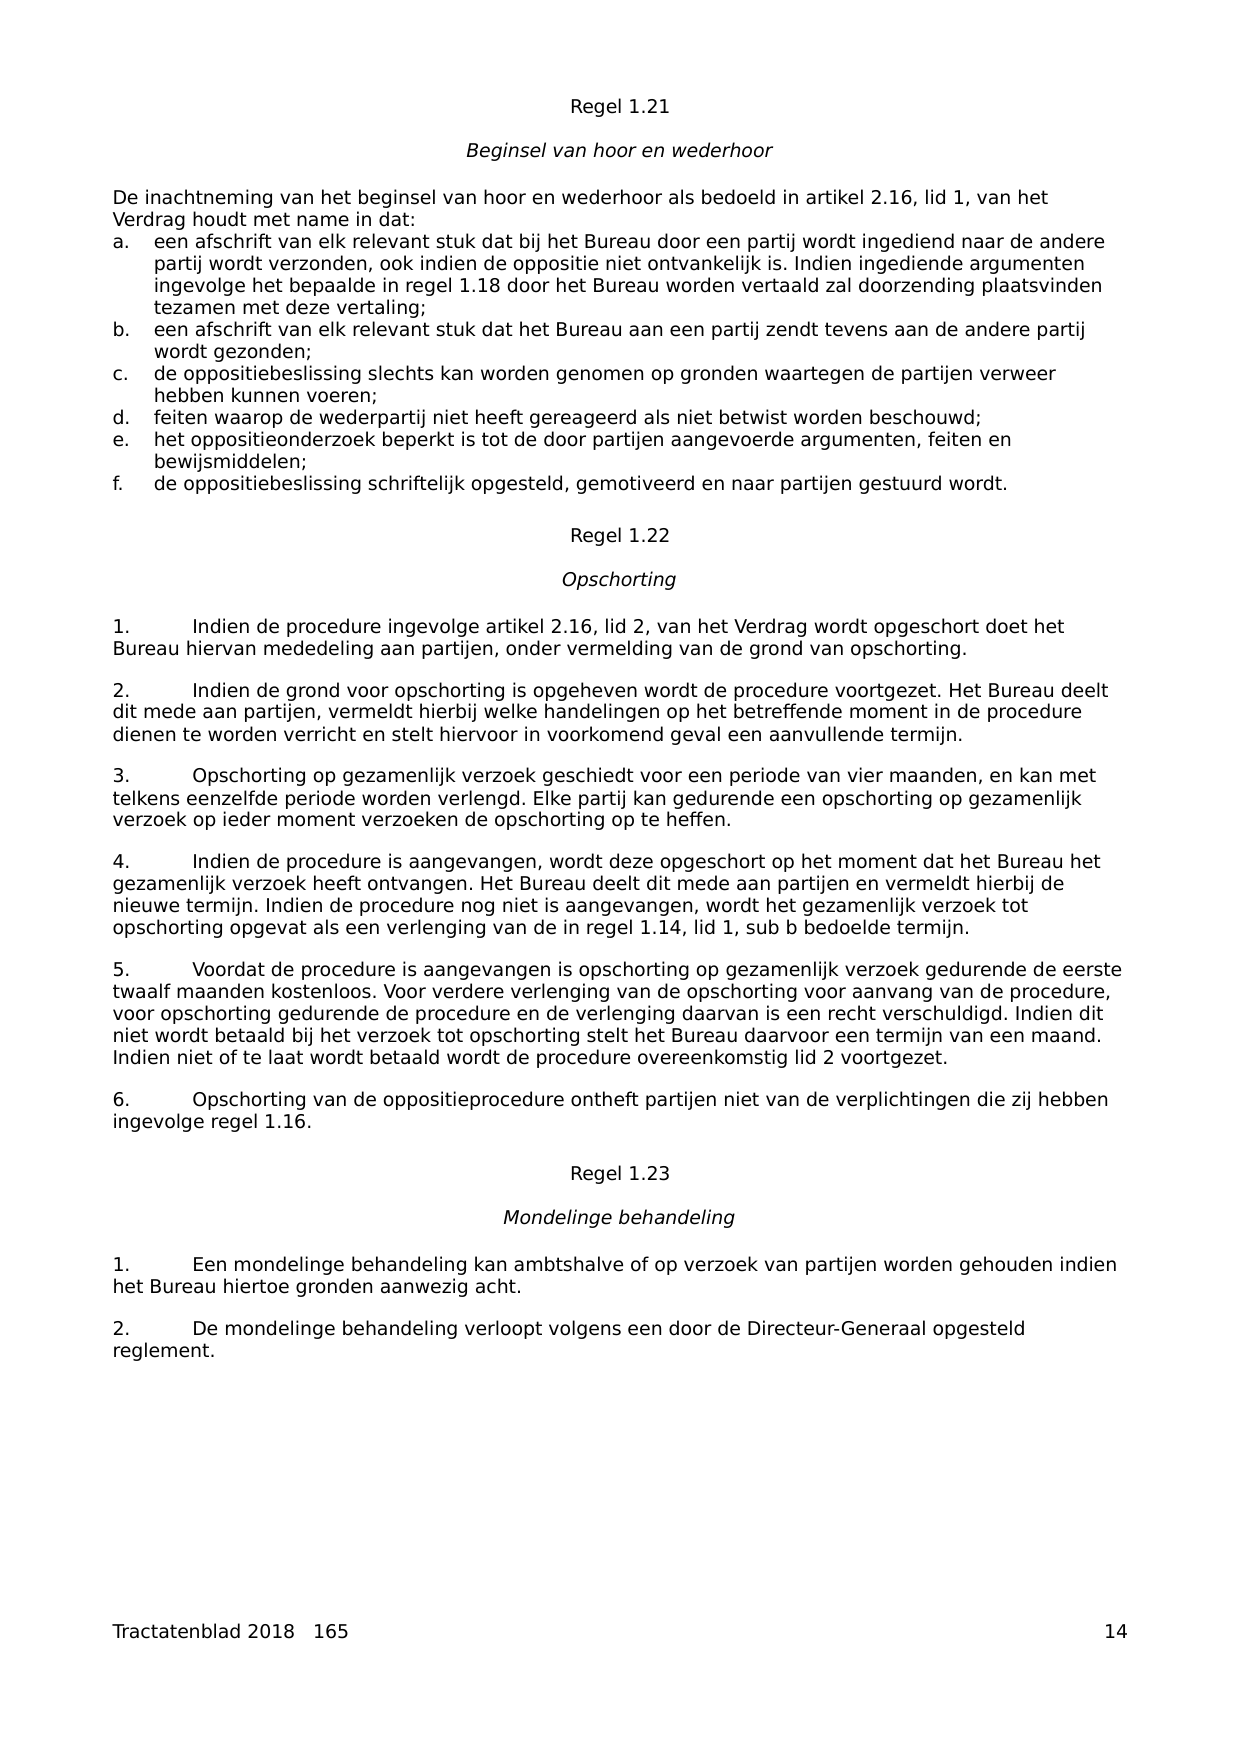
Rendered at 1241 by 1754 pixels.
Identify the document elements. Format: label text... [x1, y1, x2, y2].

text 2. De mondelinge behandeling verloopt volgens een door de Directeur-Generaal opgesteld reglement. [112, 1318, 1128, 1362]
text c. de oppositiebeslissing slechts kan worden genomen op gronden waartegen de partijen verweer hebben kunnen voeren; [112, 363, 1128, 407]
text 3. Opschorting op gezamenlijk verzoek geschiedt voor een periode van vier maanden, en kan met telkens eenzelfde periode worden verlengd. Elke partij kan gedurende een opschorting op gezamenlijk verzoek op ieder moment verzoeken de opschorting op te heffen. [112, 765, 1128, 831]
text De inachtneming van het beginsel van hoor en wederhoor als bedoeld in artikel 2.16, lid 1, van het Verdrag houdt met name in dat: [112, 187, 1128, 231]
text e. het oppositieonderzoek beperkt is tot de door partijen aangevoerde argumenten, feiten en bewijsmiddelen; [112, 429, 1128, 473]
subtitle Regel 1.22 Opschorting [112, 524, 1128, 591]
text 6. Opschorting van de oppositieprocedure ontheft partijen niet van de verplichtingen die zij hebben ingevolge regel 1.16. [112, 1089, 1128, 1133]
subtitle Regel 1.23 Mondelinge behandeling [112, 1163, 1128, 1229]
text b. een afschrift van elk relevant stuk dat het Bureau aan een partij zendt tevens aan de andere partij wordt gezonden; [112, 319, 1128, 363]
text 5. Voordat de procedure is aangevangen is opschorting op gezamenlijk verzoek gedurende de eerste twaalf maanden kostenloos. Voor verdere verlenging van de opschorting voor aanvang van de procedure, voor opschorting gedurende de procedure en de verlenging daarvan is een recht verschuldigd. Indien dit niet wordt betaald bij het verzoek tot opschorting stelt het Bureau daarvoor een termijn van een maand. Indien niet of te laat wordt betaald wordt de procedure overeenkomstig lid 2 voortgezet. [112, 959, 1128, 1069]
text 4. Indien de procedure is aangevangen, wordt deze opgeschort op het moment dat het Bureau het gezamenlijk verzoek heeft ontvangen. Het Bureau deelt dit mede aan partijen en vermeldt hierbij de nieuwe termijn. Indien de procedure nog niet is aangevangen, wordt het gezamenlijk verzoek tot opschorting opgevat als een verlenging van de in regel 1.14, lid 1, sub b bedoelde termijn. [112, 851, 1128, 939]
text 2. Indien de grond voor opschorting is opgeheven wordt de procedure voortgezet. Het Bureau deelt dit mede aan partijen, vermeldt hierbij welke handelingen op het betreffende moment in de procedure dienen te worden verricht en stelt hiervoor in voorkomend geval een aanvullende termijn. [112, 679, 1128, 745]
text d. feiten waarop de wederpartij niet heeft gereageerd als niet betwist worden beschouwd; [112, 407, 1128, 429]
text 1. Een mondelinge behandeling kan ambtshalve of op verzoek van partijen worden gehouden indien het Bureau hiertoe gronden aanwezig acht. [112, 1254, 1128, 1298]
subtitle Regel 1.21 Beginsel van hoor en wederhoor [112, 96, 1128, 162]
text f. de oppositiebeslissing schriftelijk opgesteld, gemotiveerd en naar partijen gestuurd wordt. [112, 473, 1128, 494]
text 1. Indien de procedure ingevolge artikel 2.16, lid 2, van het Verdrag wordt opgeschort doet het Bureau hiervan mededeling aan partijen, onder vermelding van de grond van opschorting. [112, 616, 1128, 659]
text a. een afschrift van elk relevant stuk dat bij het Bureau door een partij wordt ingediend naar de andere partij wordt verzonden, ook indien de oppositie niet ontvankelijk is. Indien ingediende argumenten ingevolge het bepaalde in regel 1.18 door het Bureau worden vertaald zal doorzending plaatsvinden tezamen met deze vertaling; [112, 231, 1128, 319]
